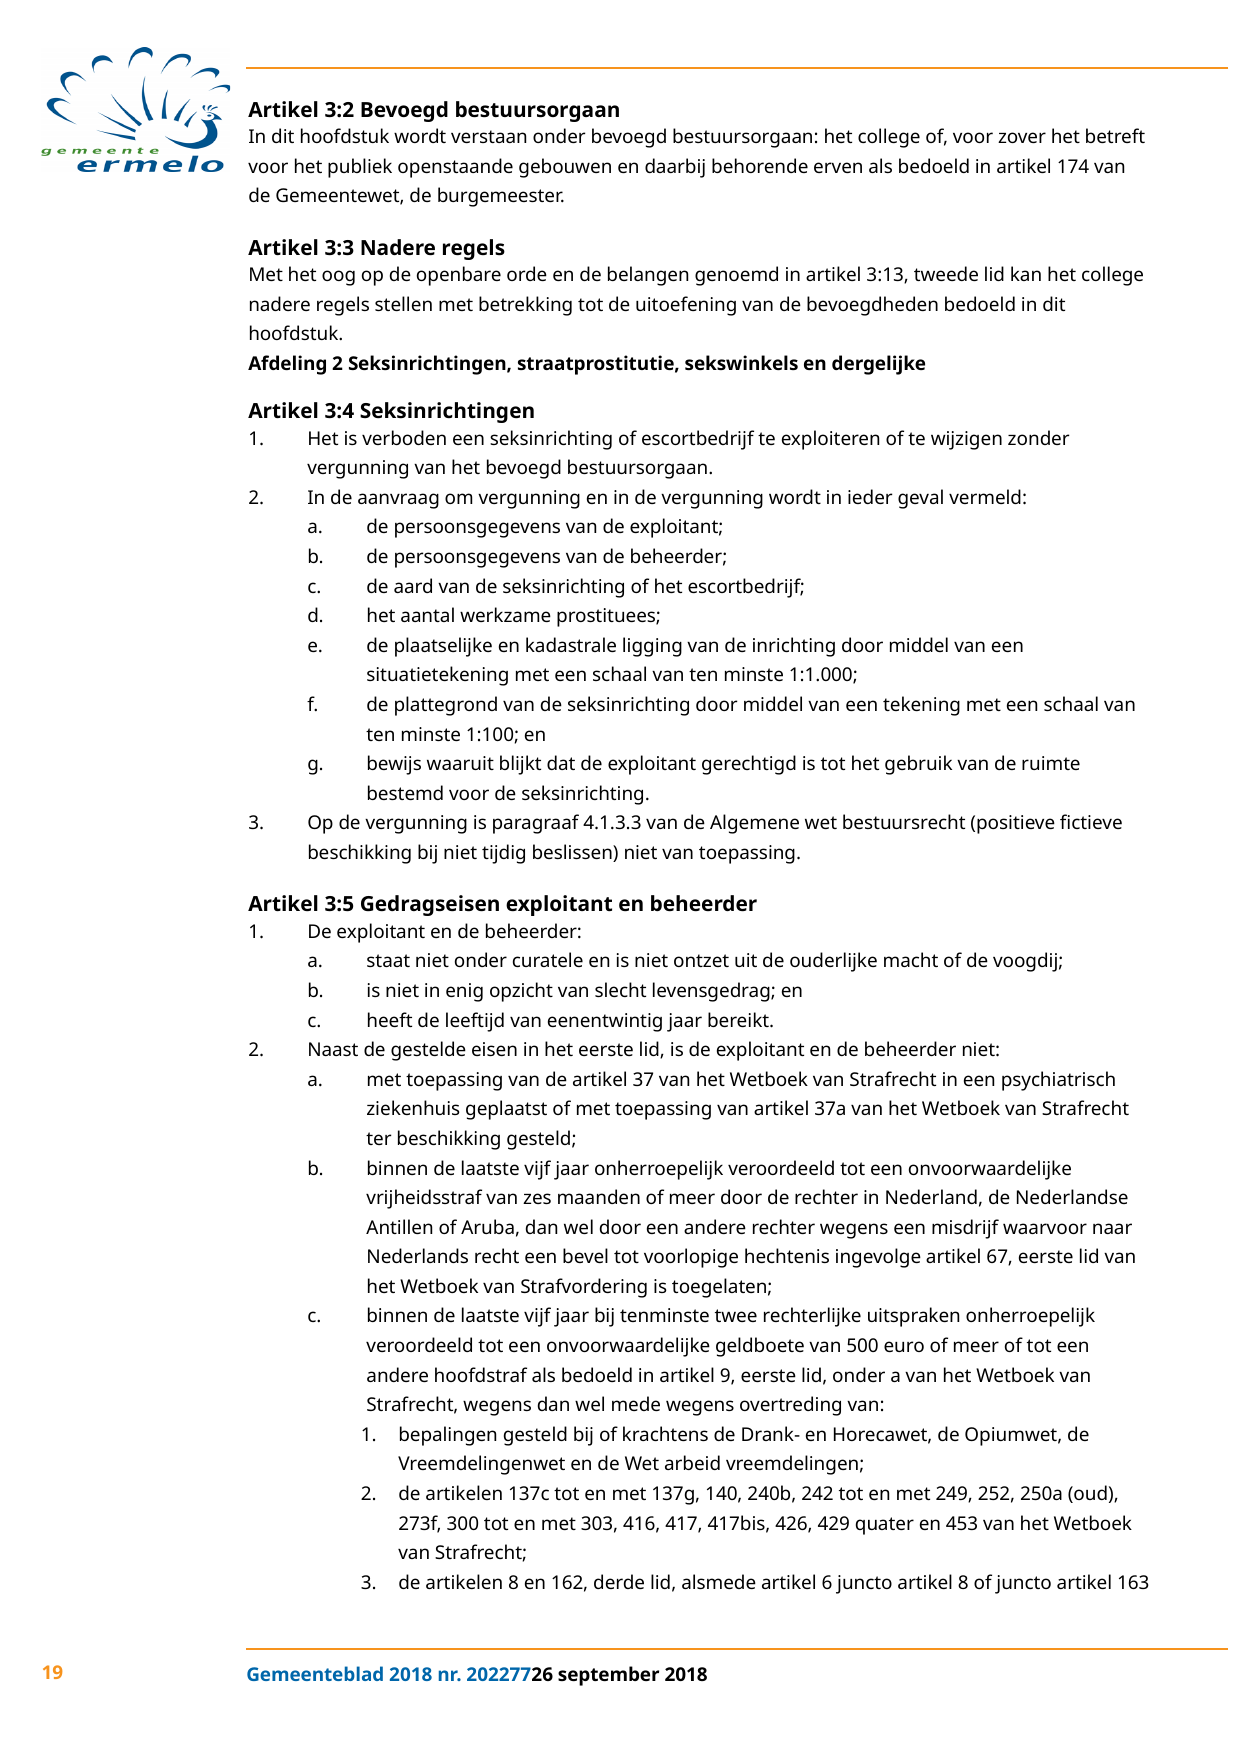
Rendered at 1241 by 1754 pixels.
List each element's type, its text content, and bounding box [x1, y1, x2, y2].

list de plaatselijke en kadastrale ligging van de inrichting door middel van een situatietekening met een schaal van ten minste 1:1.000; [307, 632, 1152, 687]
list In de aanvraag om vergunning en in de vergunning wordt in ieder geval vermeld: [248, 484, 1152, 510]
list heeft de leeftijd van eenentwintig jaar bereikt. [307, 1007, 1152, 1032]
list met toepassing van de artikel 37 van het Wetboek van Strafrecht in een psychiatrisch ziekenhuis geplaatst of met toepassing van artikel 37a van het Wetboek van Strafrecht ter beschikking gesteld; [307, 1066, 1152, 1151]
list staat niet onder curatele en is niet ontzet uit de ouderlijke macht of de voogdij; [307, 948, 1152, 973]
list Het is verboden een seksinrichting of escortbedrijf te exploiteren of te wijzigen zonder vergunning van het bevoegd bestuursorgaan. [248, 425, 1152, 480]
text Met het oog op de openbare orde en de belangen genoemd in artikel 3:13, tweede lid kan het college nadere regels stellen met betrekking tot de uitoefening van de bevoegdheden bedoeld in dit hoofdstuk. [248, 261, 1152, 346]
list de aard van de seksinrichting of het escortbedrijf; [307, 573, 1152, 599]
text Afdeling 2 Seksinrichtingen, straatprostitutie, sekswinkels en dergelijke [248, 350, 1152, 376]
list Naast de gestelde eisen in het eerste lid, is de exploitant en de beheerder niet: [248, 1036, 1152, 1062]
list De exploitant en de beheerder: [248, 918, 1152, 944]
text In dit hoofdstuk wordt verstaan onder bevoegd bestuursorgaan: het college of, voor zover het betreft voor het publiek openstaande gebouwen en daarbij behorende erven als bedoeld in artikel 174 van de Gemeentewet, de burgemeester. [248, 123, 1152, 208]
list de persoonsgegevens van de beheerder; [307, 543, 1152, 569]
picture [41, 47, 231, 172]
list bepalingen gesteld bij of krachtens de Drank- en Horecawet, de Opiumwet, de Vreemdelingenwet en de Wet arbeid vreemdelingen; [361, 1421, 1152, 1476]
list bewijs waaruit blijkt dat de exploitant gerechtigd is tot het gebruik van de ruimte bestemd voor de seksinrichting. [307, 750, 1152, 806]
text Artikel 3:3 Nadere regels [248, 233, 1152, 261]
list de artikelen 8 en 162, derde lid, alsmede artikel 6 juncto artikel 8 of juncto artikel 163 [361, 1569, 1152, 1594]
list de artikelen 137c tot en met 137g, 140, 240b, 242 tot en met 249, 252, 250a (oud), 273f, 300 tot en met 303, 416, 417, 417bis, 426, 429 quater en 453 van het Wetboek van Strafrecht; [361, 1480, 1152, 1565]
list het aantal werkzame prostituees; [307, 602, 1152, 628]
list de persoonsgegevens van de exploitant; [307, 514, 1152, 539]
list de plattegrond van de seksinrichting door middel van een tekening met een schaal van ten minste 1:100; en [307, 691, 1152, 747]
list Op de vergunning is paragraaf 4.1.3.3 van de Algemene wet bestuursrecht (positieve fictieve beschikking bij niet tijdig beslissen) niet van toepassing. [248, 809, 1152, 865]
text Artikel 3:5 Gedragseisen exploitant en beheerder [248, 889, 1152, 918]
list is niet in enig opzicht van slecht levensgedrag; en [307, 977, 1152, 1003]
list binnen de laatste vijf jaar bij tenminste twee rechterlijke uitspraken onherroepelijk veroordeeld tot een onvoorwaardelijke geldboete van 500 euro of meer of tot een andere hoofdstraf als bedoeld in artikel 9, eerste lid, onder a van het Wetboek van Strafrecht, wegens dan wel mede wegens overtreding van: [307, 1303, 1152, 1417]
text Artikel 3:2 Bevoegd bestuursorgaan [248, 95, 1152, 123]
text Artikel 3:4 Seksinrichtingen [248, 397, 1152, 425]
list binnen de laatste vijf jaar onherroepelijk veroordeeld tot een onvoorwaardelijke vrijheidsstraf van zes maanden of meer door de rechter in Nederland, de Nederlandse Antillen of Aruba, dan wel door een andere rechter wegens een misdrijf waarvoor naar Nederlands recht een bevel tot voorlopige hechtenis ingevolge artikel 67, eerste lid van het Wetboek van Strafvordering is toegelaten; [307, 1155, 1152, 1299]
